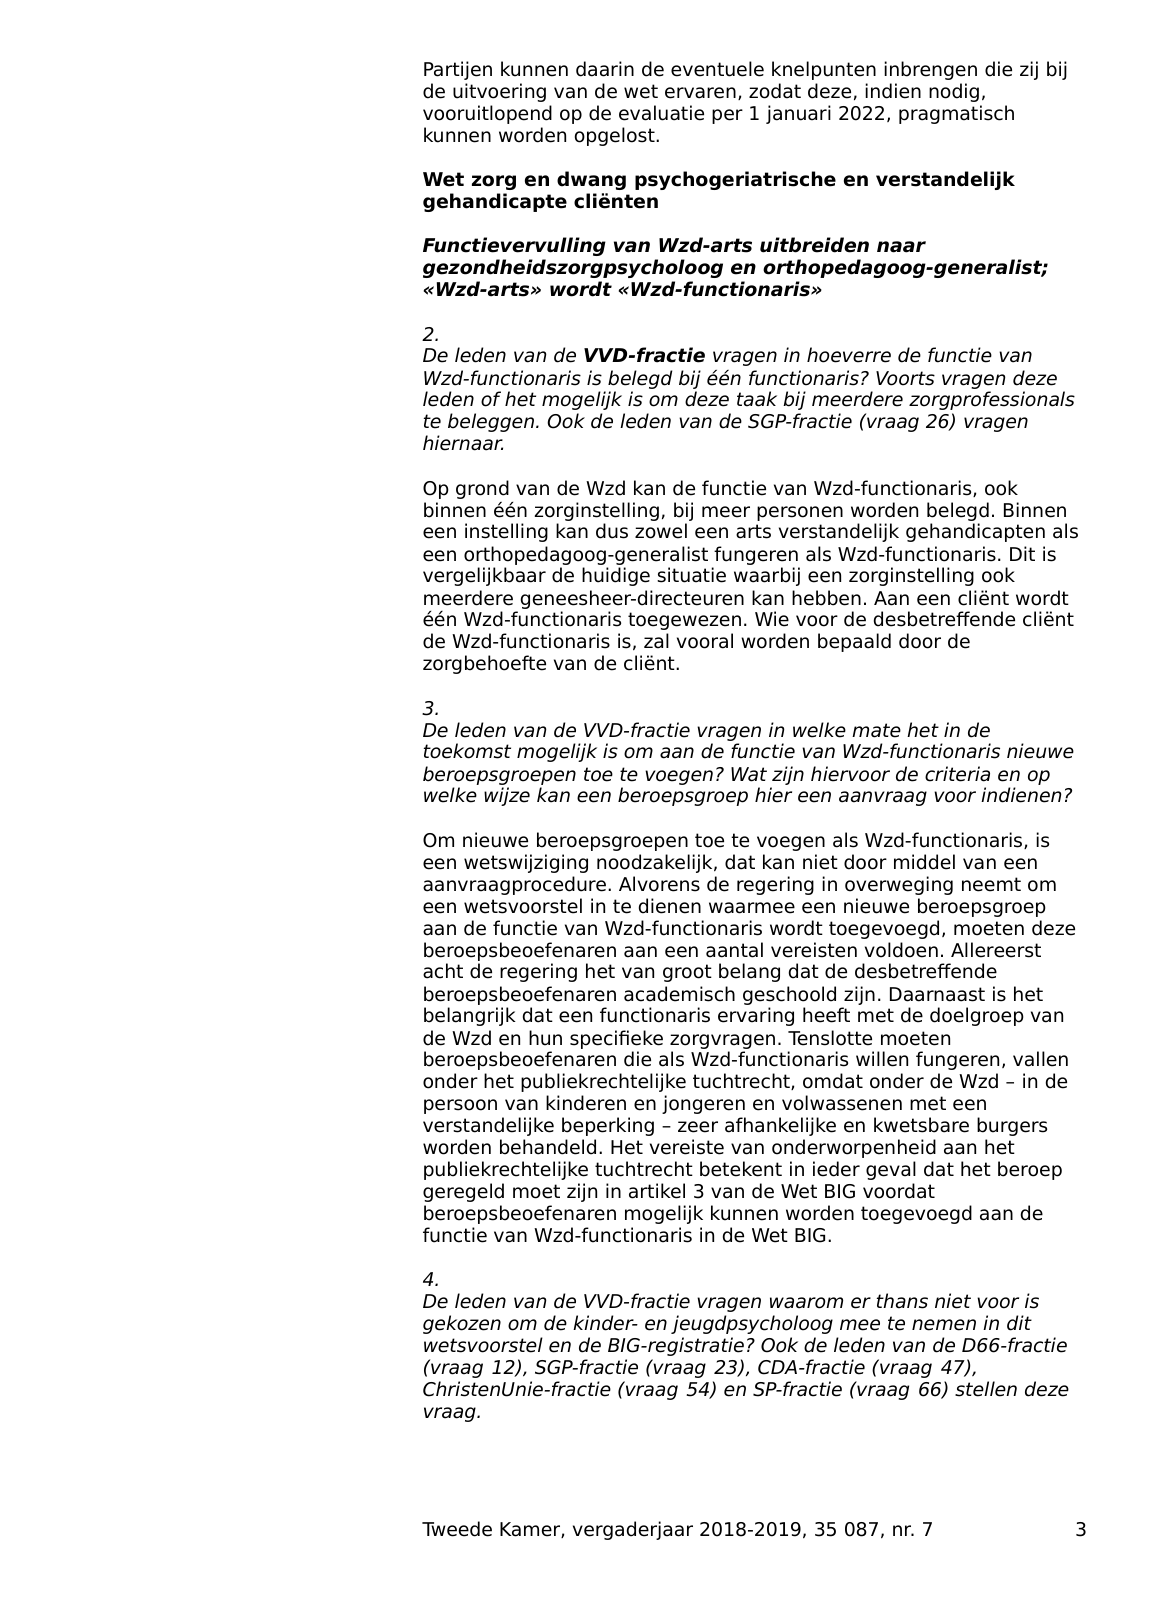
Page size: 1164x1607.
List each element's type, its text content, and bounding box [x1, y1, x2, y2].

text De leden van de VVD-fractie vragen in hoeverre de functie van Wzd-functionaris is belegd bij één functionaris? Voorts vragen deze leden of het mogelijk is om deze taak bij meerdere zorgprofessionals te beleggen. Ook de leden van de SGP-fractie (vraag 26) vragen hiernaar. [422, 345, 1087, 455]
subtitle Functievervulling van Wzd-arts uitbreiden naar gezondheidszorgpsycholoog en orthopedagoog-generalist; «Wzd-arts» wordt «Wzd-functionaris» [422, 235, 1087, 301]
text De leden van de VVD-fractie vragen waarom er thans niet voor is gekozen om de kinder- en jeugdpsycholoog mee te nemen in dit wetsvoorstel en de BIG-registratie? Ook de leden van de D66-fractie (vraag 12), SGP-fractie (vraag 23), CDA-fractie (vraag 47), ChristenUnie-fractie (vraag 54) en SP-fractie (vraag 66) stellen deze vraag. [422, 1291, 1087, 1423]
subtitle Wet zorg en dwang psychogeriatrische en verstandelijk gehandicapte cliënten [422, 169, 1087, 213]
text Partijen kunnen daarin de eventuele knelpunten inbrengen die zij bij de uitvoering van de wet ervaren, zodat deze, indien nodig, vooruitlopend op de evaluatie per 1 januari 2022, pragmatisch kunnen worden opgelost. [422, 59, 1087, 147]
text 4. [422, 1269, 1087, 1291]
text De leden van de VVD-fractie vragen in welke mate het in de toekomst mogelijk is om aan de functie van Wzd-functionaris nieuwe beroepsgroepen toe te voegen? Wat zijn hiervoor de criteria en op welke wijze kan een beroepsgroep hier een aanvraag voor indienen? [422, 719, 1087, 807]
text 3. [422, 697, 1087, 719]
text Om nieuwe beroepsgroepen toe te voegen als Wzd-functionaris, is een wetswijziging noodzakelijk, dat kan niet door middel van een aanvraagprocedure. Alvorens de regering in overweging neemt om een wetsvoorstel in te dienen waarmee een nieuwe beroepsgroep aan de functie van Wzd-functionaris wordt toegevoegd, moeten deze beroepsbeoefenaren aan een aantal vereisten voldoen. Allereerst acht de regering het van groot belang dat de desbetreffende beroepsbeoefenaren academisch geschoold zijn. Daarnaast is het belangrijk dat een functionaris ervaring heeft met de doelgroep van de Wzd en hun specifieke zorgvragen. Tenslotte moeten beroepsbeoefenaren die als Wzd-functionaris willen fungeren, vallen onder het publiekrechtelijke tuchtrecht, omdat onder de Wzd – in de persoon van kinderen en jongeren en volwassenen met een verstandelijke beperking – zeer afhankelijke en kwetsbare burgers worden behandeld. Het vereiste van onderworpenheid aan het publiekrechtelijke tuchtrecht betekent in ieder geval dat het beroep geregeld moet zijn in artikel 3 van de Wet BIG voordat beroepsbeoefenaren mogelijk kunnen worden toegevoegd aan de functie van Wzd-functionaris in de Wet BIG. [422, 829, 1087, 1247]
text 2. [422, 323, 1087, 345]
text Op grond van de Wzd kan de functie van Wzd-functionaris, ook binnen één zorginstelling, bij meer personen worden belegd. Binnen een instelling kan dus zowel een arts verstandelijk gehandicapten als een orthopedagoog-generalist fungeren als Wzd-functionaris. Dit is vergelijkbaar de huidige situatie waarbij een zorginstelling ook meerdere geneesheer-directeuren kan hebben. Aan een cliënt wordt één Wzd-functionaris toegewezen. Wie voor de desbetreffende cliënt de Wzd-functionaris is, zal vooral worden bepaald door de zorgbehoefte van de cliënt. [422, 477, 1087, 675]
